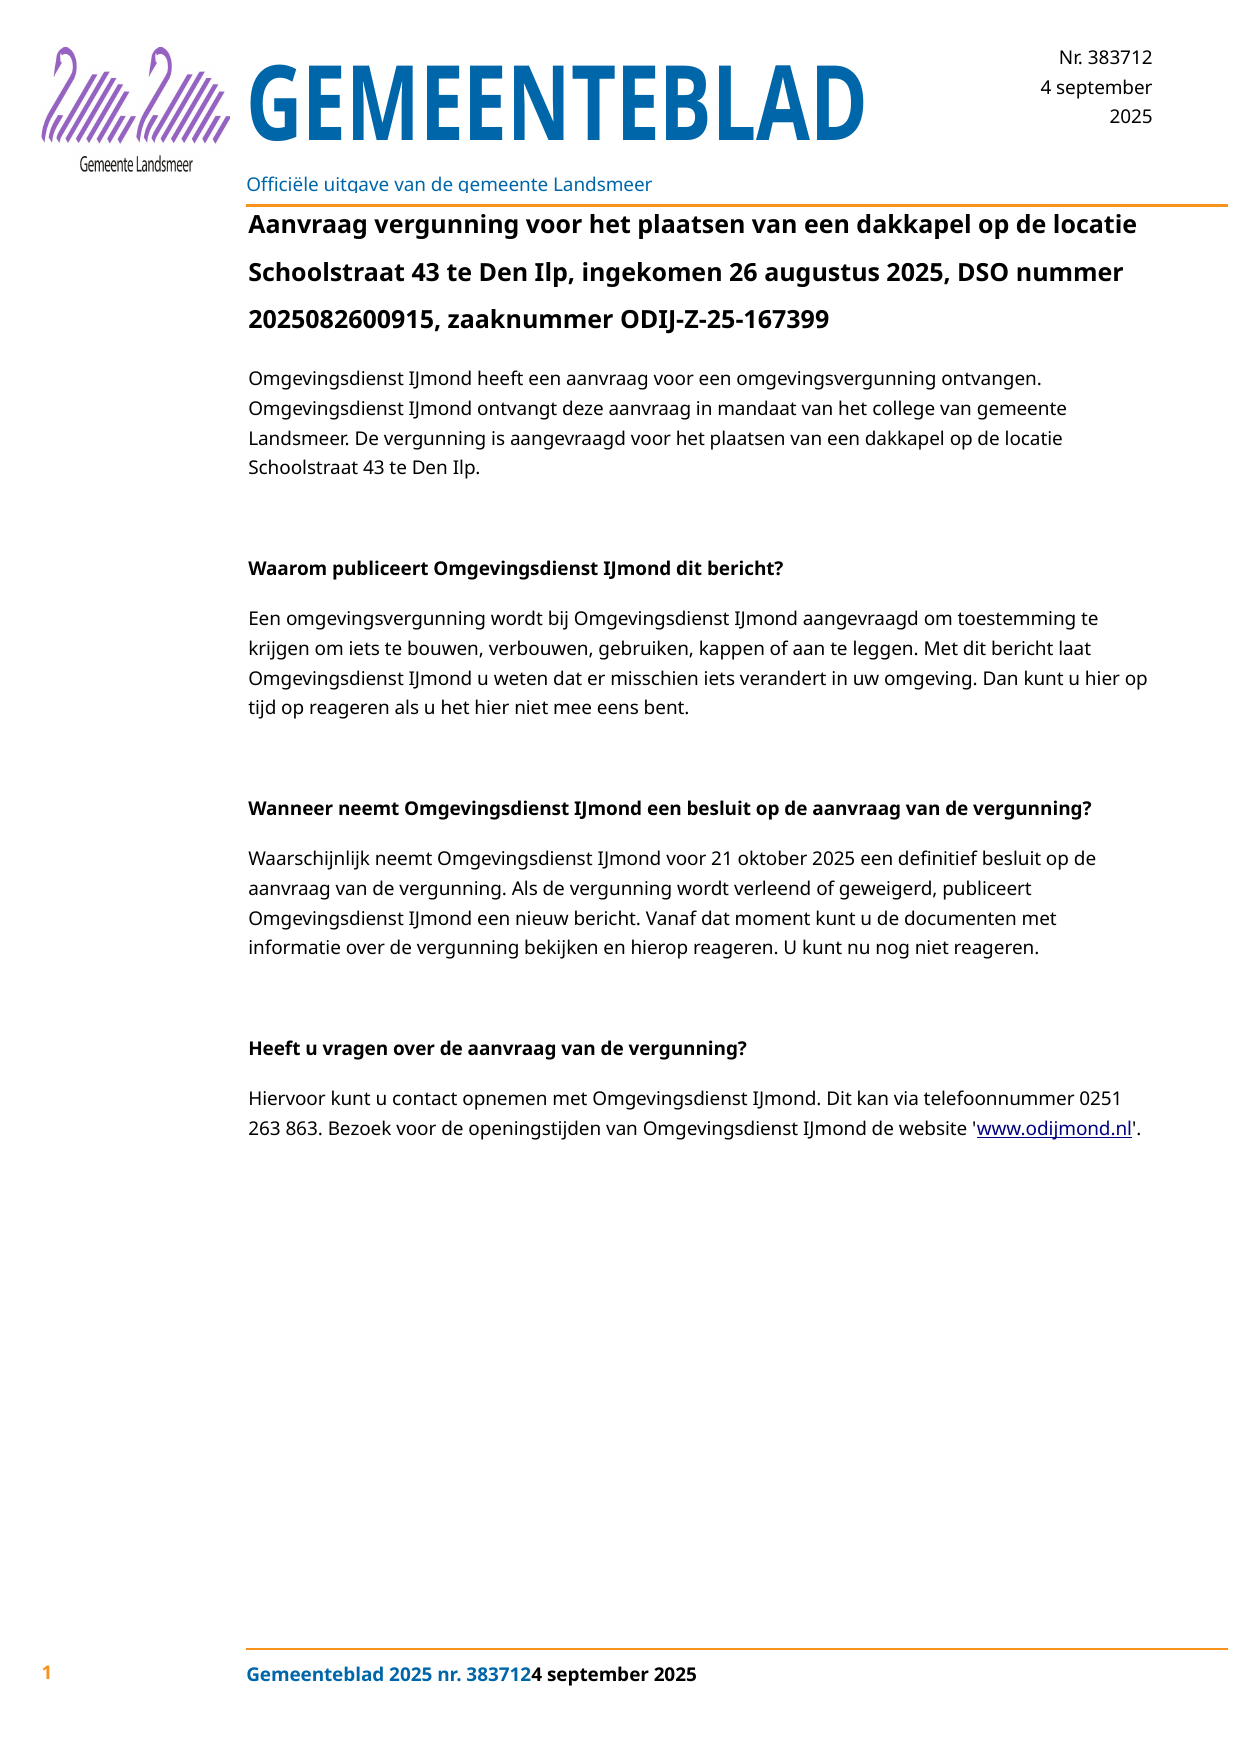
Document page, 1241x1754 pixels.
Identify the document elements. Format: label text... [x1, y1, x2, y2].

text Wanneer neemt Omgevingsdienst IJmond een besluit op de aanvraag van de vergunning? [248, 795, 1152, 821]
text Hiervoor kunt u contact opnemen met Omgevingsdienst IJmond. Dit kan via telefoonnummer 0251 263 863. Bezoek voor de openingstijden van Omgevingsdienst IJmond de website 'www.odijmond.nl'. [248, 1086, 1152, 1141]
text Een omgevingsvergunning wordt bij Omgevingsdienst IJmond aangevraagd om toestemming te krijgen om iets te bouwen, verbouwen, gebruiken, kappen of aan te leggen. Met dit bericht laat Omgevingsdienst IJmond u weten dat er misschien iets verandert in uw omgeving. Dan kunt u hier op tijd op reageren als u het hier niet mee eens bent. [248, 606, 1152, 720]
text Aanvraag vergunning voor het plaatsen van een dakkapel op de locatie Schoolstraat 43 te Den Ilp, ingekomen 26 augustus 2025, DSO nummer 2025082600915, zaaknummer ODIJ-Z-25-167399 [248, 207, 1152, 336]
picture [41, 47, 231, 172]
text Heeft u vragen over de aanvraag van de vergunning? [248, 1035, 1152, 1061]
text Omgevingsdienst IJmond heeft een aanvraag voor een omgevingsvergunning ontvangen. Omgevingsdienst IJmond ontvangt deze aanvraag in mandaat van het college van gemeente Landsmeer. De vergunning is aangevraagd voor het plaatsen van een dakkapel op de locatie Schoolstraat 43 te Den Ilp. [248, 366, 1152, 480]
text Waarschijnlijk neemt Omgevingsdienst IJmond voor 21 oktober 2025 een definitief besluit op de aanvraag van de vergunning. Als de vergunning wordt verleend of geweigerd, publiceert Omgevingsdienst IJmond een nieuw bericht. Vanaf dat moment kunt u de documenten met informatie over de vergunning bekijken en hierop reageren. U kunt nu nog niet reageren. [248, 846, 1152, 960]
text Waarom publiceert Omgevingsdienst IJmond dit bericht? [248, 555, 1152, 581]
